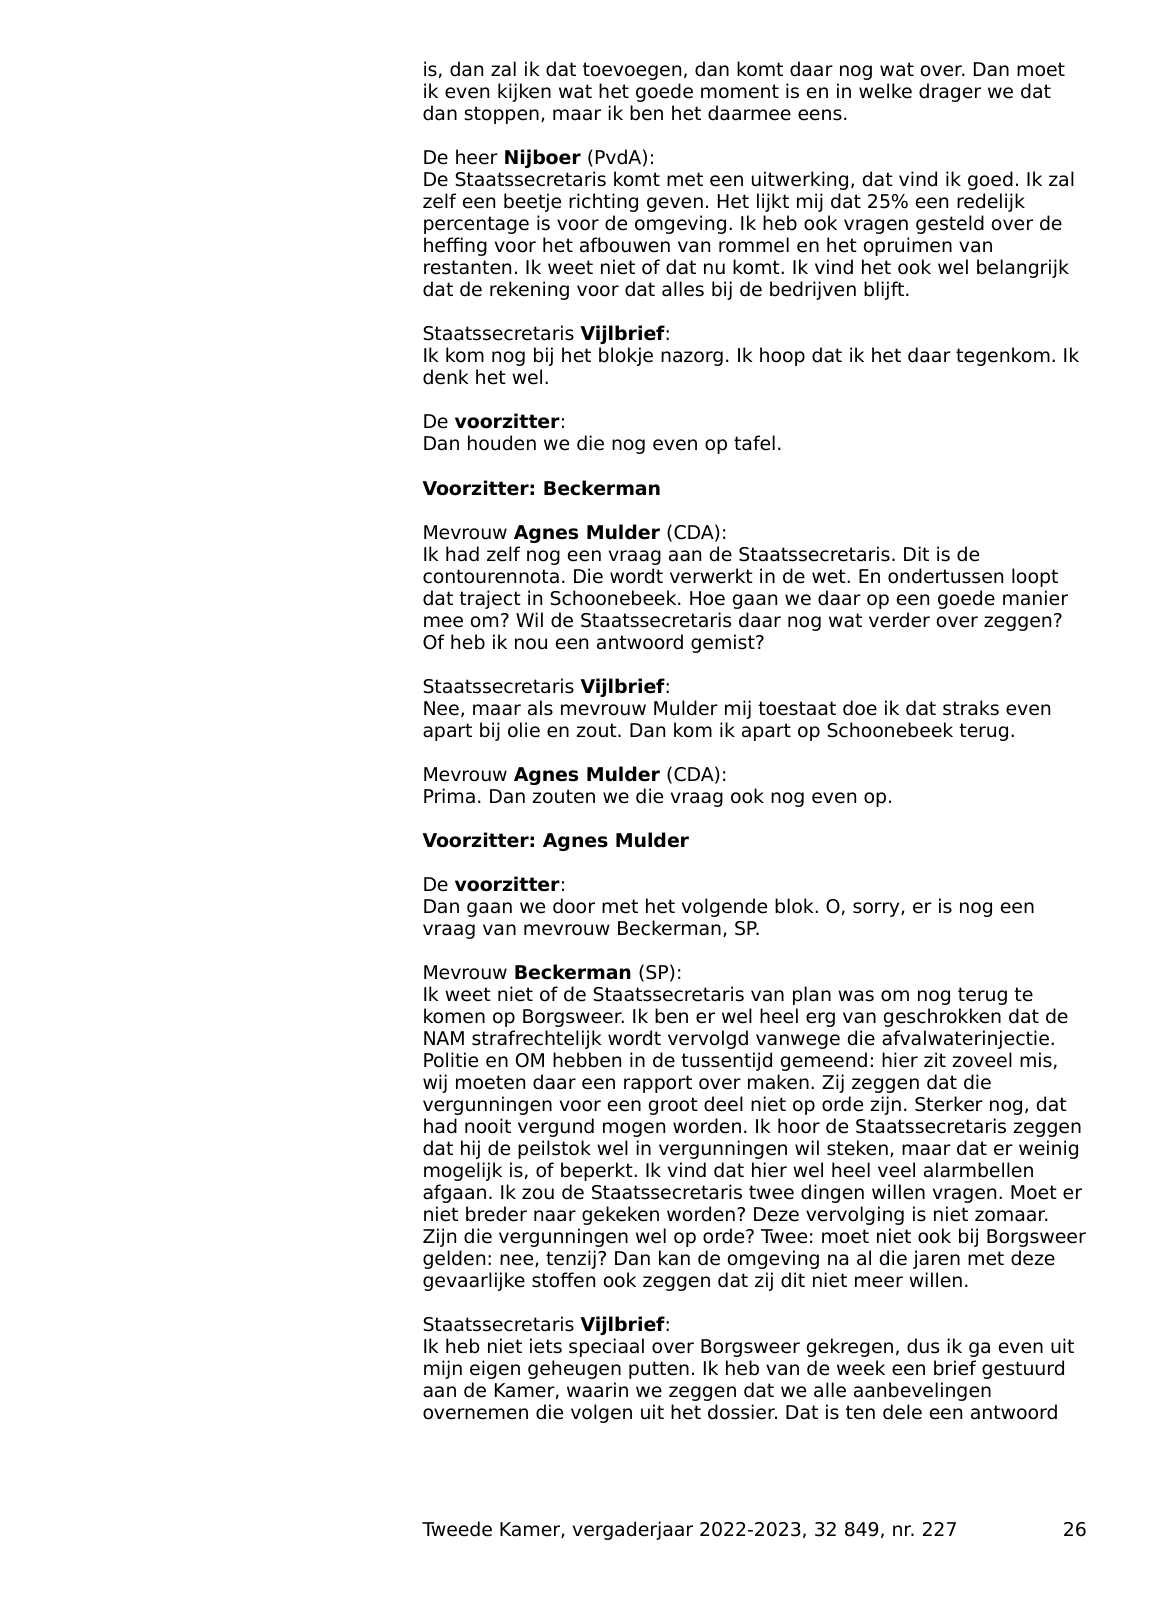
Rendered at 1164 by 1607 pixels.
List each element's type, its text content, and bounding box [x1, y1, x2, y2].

text Ik kom nog bij het blokje nazorg. Ik hoop dat ik het daar tegenkom. Ik denk het wel. [422, 345, 1087, 389]
text is, dan zal ik dat toevoegen, dan komt daar nog wat over. Dan moet ik even kijken wat het goede moment is en in welke drager we dat dan stoppen, maar ik ben het daarmee eens. [422, 59, 1087, 125]
text Prima. Dan zouten we die vraag ook nog even op. [422, 786, 1087, 808]
subtitle Voorzitter: Agnes Mulder [422, 830, 1087, 852]
text De Staatssecretaris komt met een uitwerking, dat vind ik goed. Ik zal zelf een beetje richting geven. Het lijkt mij dat 25% een redelijk percentage is voor de omgeving. Ik heb ook vragen gesteld over de heffing voor het afbouwen van rommel en het opruimen van restanten. Ik weet niet of dat nu komt. Ik vind het ook wel belangrijk dat de rekening voor dat alles bij de bedrijven blijft. [422, 169, 1087, 301]
text Dan houden we die nog even op tafel. [422, 433, 1087, 455]
text Ik heb niet iets speciaal over Borgsweer gekregen, dus ik ga even uit mijn eigen geheugen putten. Ik heb van de week een brief gestuurd aan de Kamer, waarin we zeggen dat we alle aanbevelingen overnemen die volgen uit het dossier. Dat is ten dele een antwoord [422, 1336, 1087, 1424]
text De heer Nijboer (PvdA): [422, 147, 1087, 169]
text Mevrouw Beckerman (SP): [422, 962, 1087, 984]
text Ik weet niet of de Staatssecretaris van plan was om nog terug te komen op Borgsweer. Ik ben er wel heel erg van geschrokken dat de NAM strafrechtelijk wordt vervolgd vanwege die afvalwaterinjectie. Politie en OM hebben in de tussentijd gemeend: hier zit zoveel mis, wij moeten daar een rapport over maken. Zij zeggen dat die vergunningen voor een groot deel niet op orde zijn. Sterker nog, dat had nooit vergund mogen worden. Ik hoor de Staatssecretaris zeggen dat hij de peilstok wel in vergunningen wil steken, maar dat er weinig mogelijk is, of beperkt. Ik vind dat hier wel heel veel alarmbellen afgaan. Ik zou de Staatssecretaris twee dingen willen vragen. Moet er niet breder naar gekeken worden? Deze vervolging is niet zomaar. Zijn die vergunningen wel op orde? Twee: moet niet ook bij Borgsweer gelden: nee, tenzij? Dan kan de omgeving na al die jaren met deze gevaarlijke stoffen ook zeggen dat zij dit niet meer willen. [422, 984, 1087, 1292]
text Staatssecretaris Vijlbrief: [422, 676, 1087, 698]
text Staatssecretaris Vijlbrief: [422, 323, 1087, 345]
text Ik had zelf nog een vraag aan de Staatssecretaris. Dit is de contourennota. Die wordt verwerkt in de wet. En ondertussen loopt dat traject in Schoonebeek. Hoe gaan we daar op een goede manier mee om? Wil de Staatssecretaris daar nog wat verder over zeggen? Of heb ik nou een antwoord gemist? [422, 544, 1087, 653]
text Mevrouw Agnes Mulder (CDA): [422, 764, 1087, 786]
text Mevrouw Agnes Mulder (CDA): [422, 522, 1087, 544]
subtitle Voorzitter: Beckerman [422, 477, 1087, 499]
text Dan gaan we door met het volgende blok. O, sorry, er is nog een vraag van mevrouw Beckerman, SP. [422, 896, 1087, 940]
text De voorzitter: [422, 874, 1087, 896]
text Staatssecretaris Vijlbrief: [422, 1314, 1087, 1336]
text Nee, maar als mevrouw Mulder mij toestaat doe ik dat straks even apart bij olie en zout. Dan kom ik apart op Schoonebeek terug. [422, 698, 1087, 742]
text De voorzitter: [422, 411, 1087, 433]
